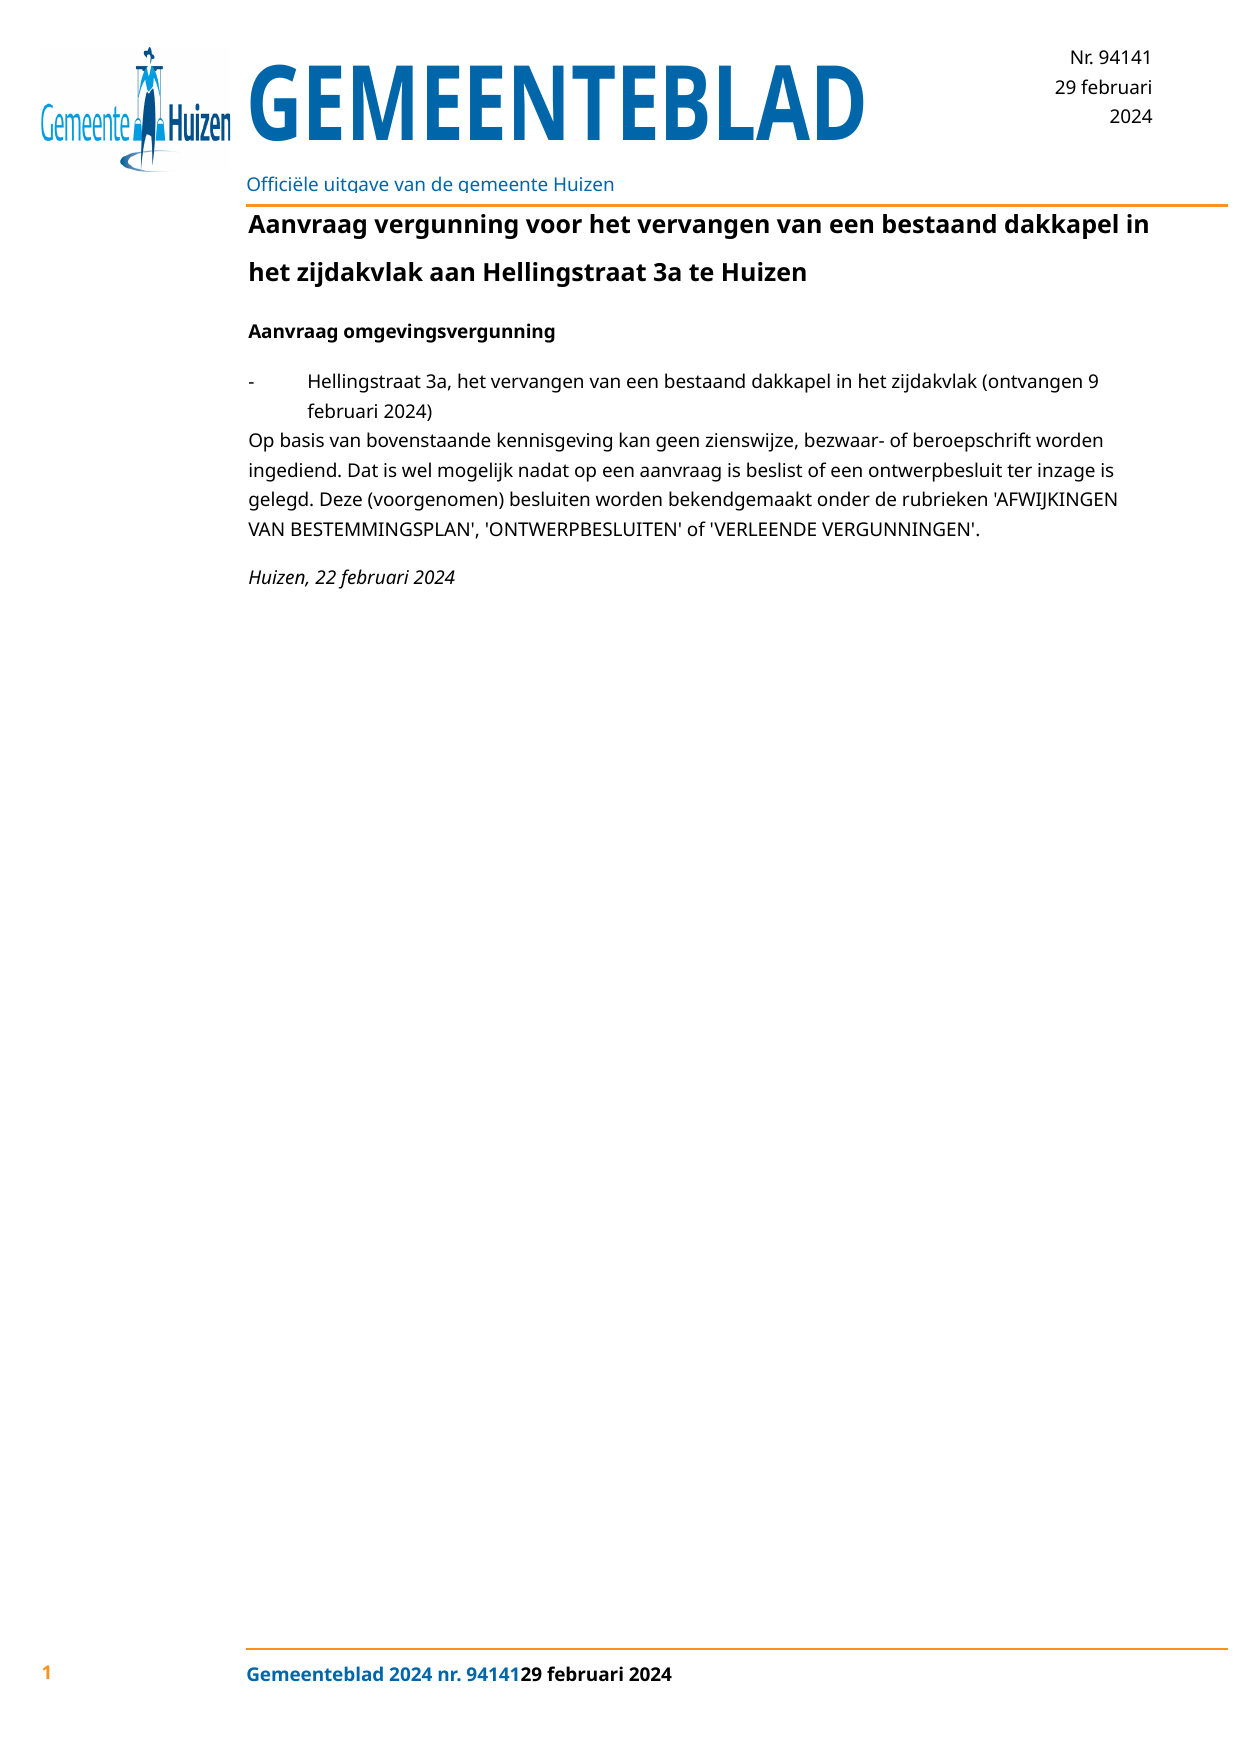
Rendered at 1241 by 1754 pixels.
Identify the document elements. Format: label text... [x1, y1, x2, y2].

picture [41, 47, 231, 172]
text Huizen, 22 februari 2024 [248, 564, 1152, 590]
text Aanvraag omgevingsvergunning [248, 318, 1152, 344]
text Aanvraag vergunning voor het vervangen van een bestaand dakkapel in het zijdakvlak aan Hellingstraat 3a te Huizen [248, 207, 1152, 288]
text Op basis van bovenstaande kennisgeving kan geen zienswijze, bezwaar- of beroepschrift worden ingediend. Dat is wel mogelijk nadat op een aanvraag is beslist of een ontwerpbesluit ter inzage is gelegd. Deze (voorgenomen) besluiten worden bekendgemaakt onder de rubrieken 'AFWIJKINGEN VAN BESTEMMINGSPLAN', 'ONTWERPBESLUITEN' of 'VERLEENDE VERGUNNINGEN'. [248, 427, 1152, 542]
list Hellingstraat 3a, het vervangen van een bestaand dakkapel in het zijdakvlak (ontvangen 9 februari 2024) [248, 368, 1152, 424]
